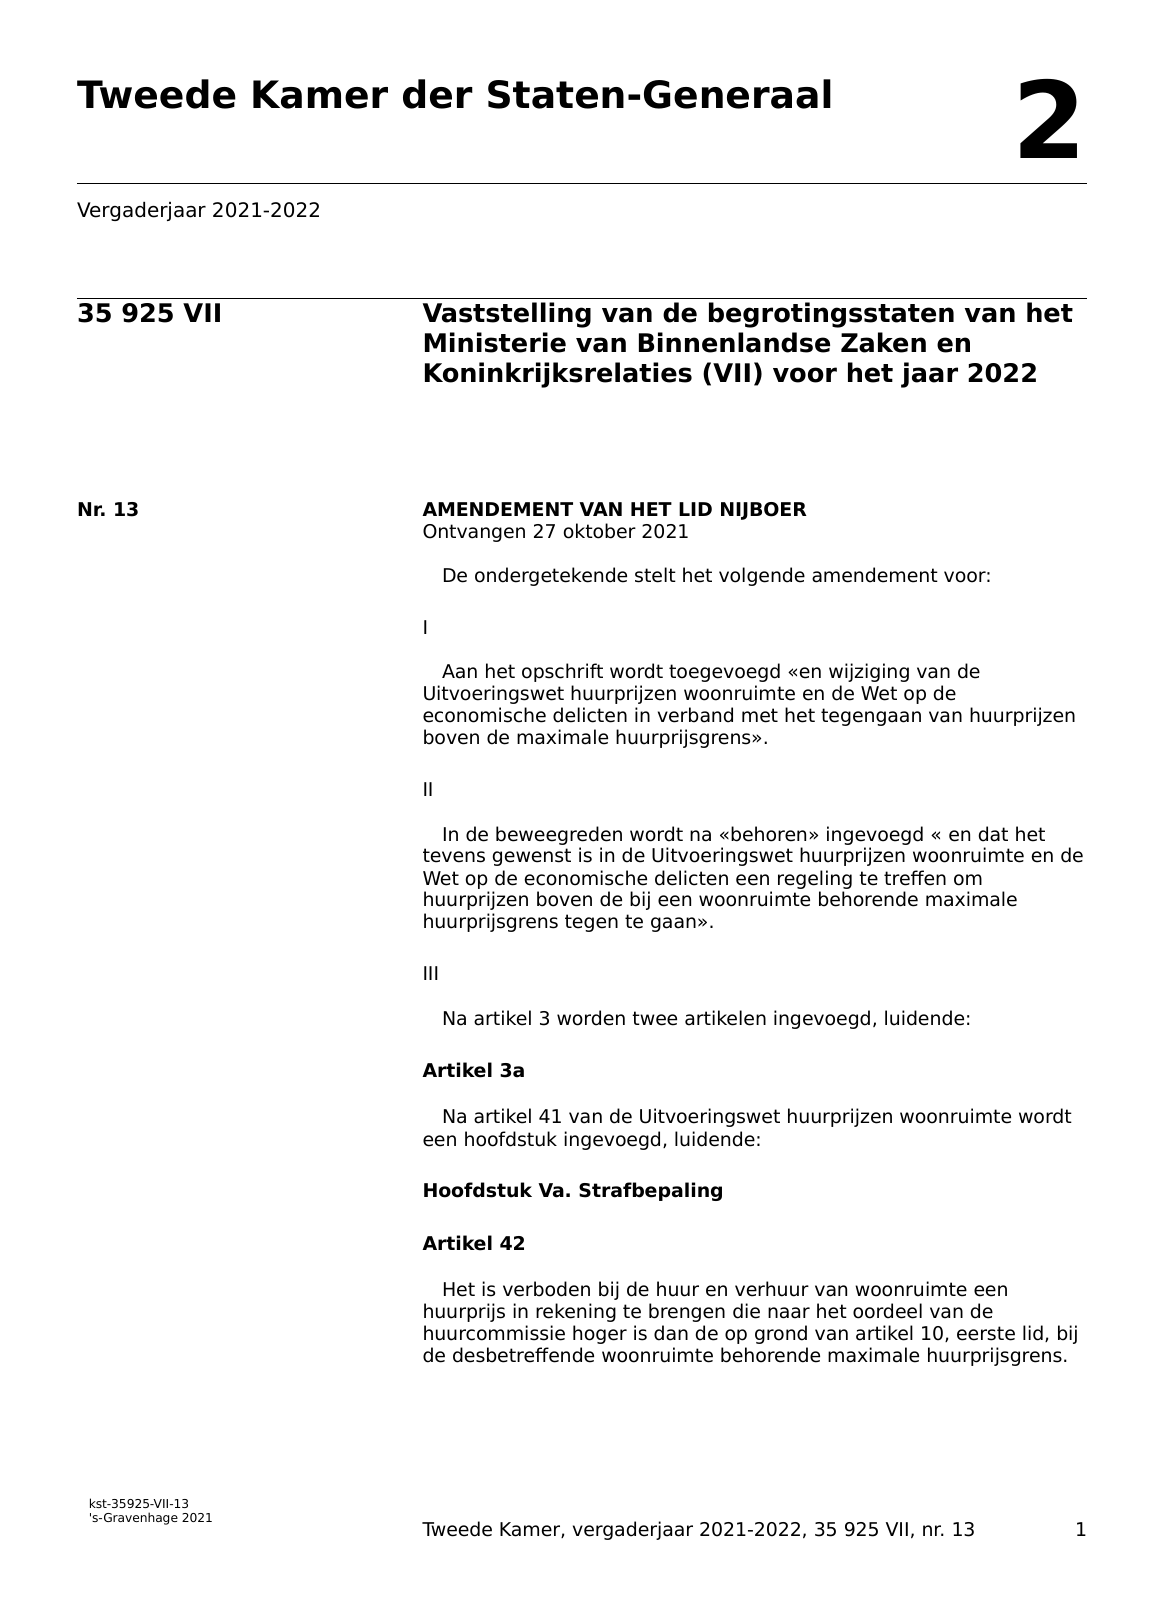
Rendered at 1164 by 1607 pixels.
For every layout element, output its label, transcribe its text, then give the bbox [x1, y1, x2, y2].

subtitle 35 925 VII Vaststelling van de begrotingsstaten van het Ministerie van Binnenlandse Zaken en Koninkrijksrelaties (VII) voor het jaar 2022 [77, 299, 1087, 388]
subtitle Hoofdstuk Va. Strafbepaling [422, 1180, 1087, 1202]
subtitle I [422, 617, 1087, 639]
text Na artikel 3 worden twee artikelen ingevoegd, luidende: [422, 1007, 1087, 1029]
text Na artikel 41 van de Uitvoeringswet huurprijzen woonruimte wordt een hoofdstuk ingevoegd, luidende: [422, 1106, 1087, 1150]
text Aan het opschrift wordt toegevoegd «en wijziging van de Uitvoeringswet huurprijzen woonruimte en de Wet op de economische delicten in verband met het tegengaan van huurprijzen boven de maximale huurprijsgrens». [422, 661, 1087, 749]
subtitle II [422, 779, 1087, 801]
table_header Tweede Kamer der Staten-Generaal [77, 59, 886, 183]
text Ontvangen 27 oktober 2021 [422, 521, 1087, 543]
text In de beweegreden wordt na «behoren» ingevoegd « en dat het tevens gewenst is in de Uitvoeringswet huurprijzen woonruimte en de Wet op de economische delicten een regeling te treffen om huurprijzen boven de bij een woonruimte behorende maximale huurprijsgrens tegen te gaan». [422, 823, 1087, 933]
text Het is verboden bij de huur en verhuur van woonruimte een huurprijs in rekening te brengen die naar het oordeel van de huurcommissie hoger is dan de op grond van artikel 10, eerste lid, bij de desbetreffende woonruimte behorende maximale huurprijsgrens. [422, 1279, 1087, 1367]
text 's-Gravenhage 2021 [88, 1511, 323, 1525]
table_cell Vergaderjaar 2021-2022 [77, 184, 1087, 298]
text kst-35925-VII-13 [88, 1497, 323, 1511]
table_header 2 [886, 59, 1087, 183]
text De ondergetekende stelt het volgende amendement voor: [422, 565, 1087, 587]
subtitle Artikel 3a [422, 1059, 1087, 1081]
subtitle Artikel 42 [422, 1232, 1087, 1254]
subtitle Nr. 13 AMENDEMENT VAN HET LID NIJBOER [77, 499, 1087, 521]
subtitle III [422, 963, 1087, 985]
